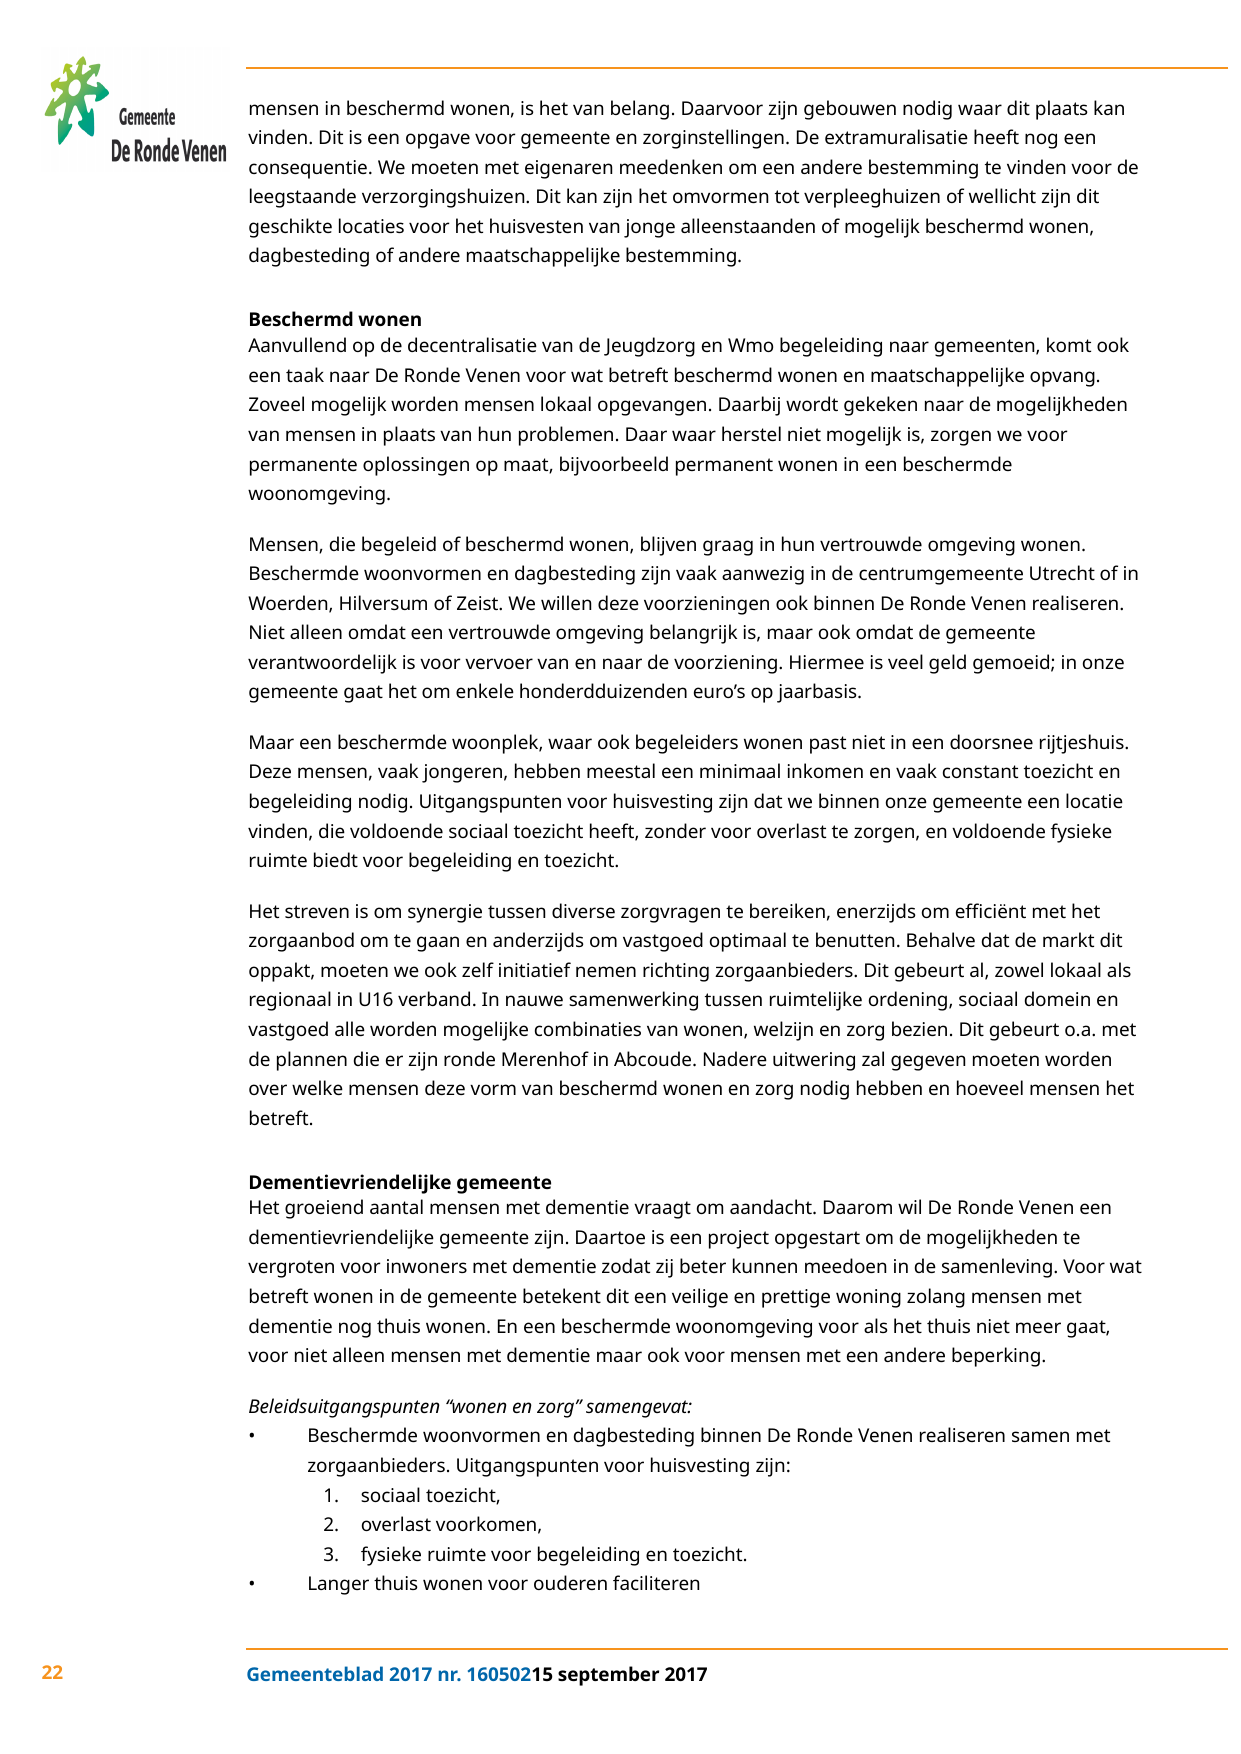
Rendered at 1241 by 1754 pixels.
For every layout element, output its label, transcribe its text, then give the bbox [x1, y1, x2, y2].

text Mensen, die begeleid of beschermd wonen, blijven graag in hun vertrouwde omgeving wonen. Beschermde woonvormen en dagbesteding zijn vaak aanwezig in de centrumgemeente Utrecht of in Woerden, Hilversum of Zeist. We willen deze voorzieningen ook binnen De Ronde Venen realiseren. Niet alleen omdat een vertrouwde omgeving belangrijk is, maar ook omdat de gemeente verantwoordelijk is voor vervoer van en naar de voorziening. Hiermee is veel geld gemoeid; in onze gemeente gaat het om enkele honderdduizenden euro’s op jaarbasis. [248, 531, 1152, 704]
text Beschermd wonen [248, 307, 1152, 332]
table_header Beleidsuitgangspunten “wonen en zorg” samengevat: Beschermde woonvormen en dagbesteding binnen De Ronde Venen realiseren samen met zorgaanbieders. Uitgangspunten voor huisvesting zijn: sociaal toezicht, overlast voorkomen, fysieke ruimte voor begeleiding en toezicht. Langer thuis wonen voor ouderen faciliteren [248, 1393, 1152, 1596]
text mensen in beschermd wonen, is het van belang. Daarvoor zijn gebouwen nodig waar dit plaats kan vinden. Dit is een opgave voor gemeente en zorginstellingen. De extramuralisatie heeft nog een consequentie. We moeten met eigenaren meedenken om een andere bestemming te vinden voor de leegstaande verzorgingshuizen. Dit kan zijn het omvormen tot verpleeghuizen of wellicht zijn dit geschikte locaties voor het huisvesten van jonge alleenstaanden of mogelijk beschermd wonen, dagbesteding of andere maatschappelijke bestemming. [248, 95, 1152, 268]
text Aanvullend op de decentralisatie van de Jeugdzorg en Wmo begeleiding naar gemeenten, komt ook een taak naar De Ronde Venen voor wat betreft beschermd wonen en maatschappelijke opvang. Zoveel mogelijk worden mensen lokaal opgevangen. Daarbij wordt gekeken naar de mogelijkheden van mensen in plaats van hun problemen. Daar waar herstel niet mogelijk is, zorgen we voor permanente oplossingen op maat, bijvoorbeeld permanent wonen in een beschermde woonomgeving. [248, 332, 1152, 506]
text Het groeiend aantal mensen met dementie vraagt om aandacht. Daarom wil De Ronde Venen een dementievriendelijke gemeente zijn. Daartoe is een project opgestart om de mogelijkheden te vergroten voor inwoners met dementie zodat zij beter kunnen meedoen in de samenleving. Voor wat betreft wonen in de gemeente betekent dit een veilige en prettige woning zolang mensen met dementie nog thuis wonen. En een beschermde woonomgeving voor als het thuis niet meer gaat, voor niet alleen mensen met dementie maar ook voor mensen met een andere beperking. [248, 1194, 1152, 1368]
picture [41, 47, 231, 172]
text Het streven is om synergie tussen diverse zorgvragen te bereiken, enerzijds om efficiënt met het zorgaanbod om te gaan en anderzijds om vastgoed optimaal te benutten. Behalve dat de markt dit oppakt, moeten we ook zelf initiatief nemen richting zorgaanbieders. Dit gebeurt al, zowel lokaal als regionaal in U16 verband. In nauwe samenwerking tussen ruimtelijke ordening, sociaal domein en vastgoed alle worden mogelijke combinaties van wonen, welzijn en zorg bezien. Dit gebeurt o.a. met de plannen die er zijn ronde Merenhof in Abcoude. Nadere uitwering zal gegeven moeten worden over welke mensen deze vorm van beschermd wonen en zorg nodig hebben en hoeveel mensen het betreft. [248, 898, 1152, 1131]
text Maar een beschermde woonplek, waar ook begeleiders wonen past niet in een doorsnee rijtjeshuis. Deze mensen, vaak jongeren, hebben meestal een minimaal inkomen en vaak constant toezicht en begeleiding nodig. Uitgangspunten voor huisvesting zijn dat we binnen onze gemeente een locatie vinden, die voldoende sociaal toezicht heeft, zonder voor overlast te zorgen, en voldoende fysieke ruimte biedt voor begeleiding en toezicht. [248, 729, 1152, 873]
text Dementievriendelijke gemeente [248, 1169, 1152, 1194]
